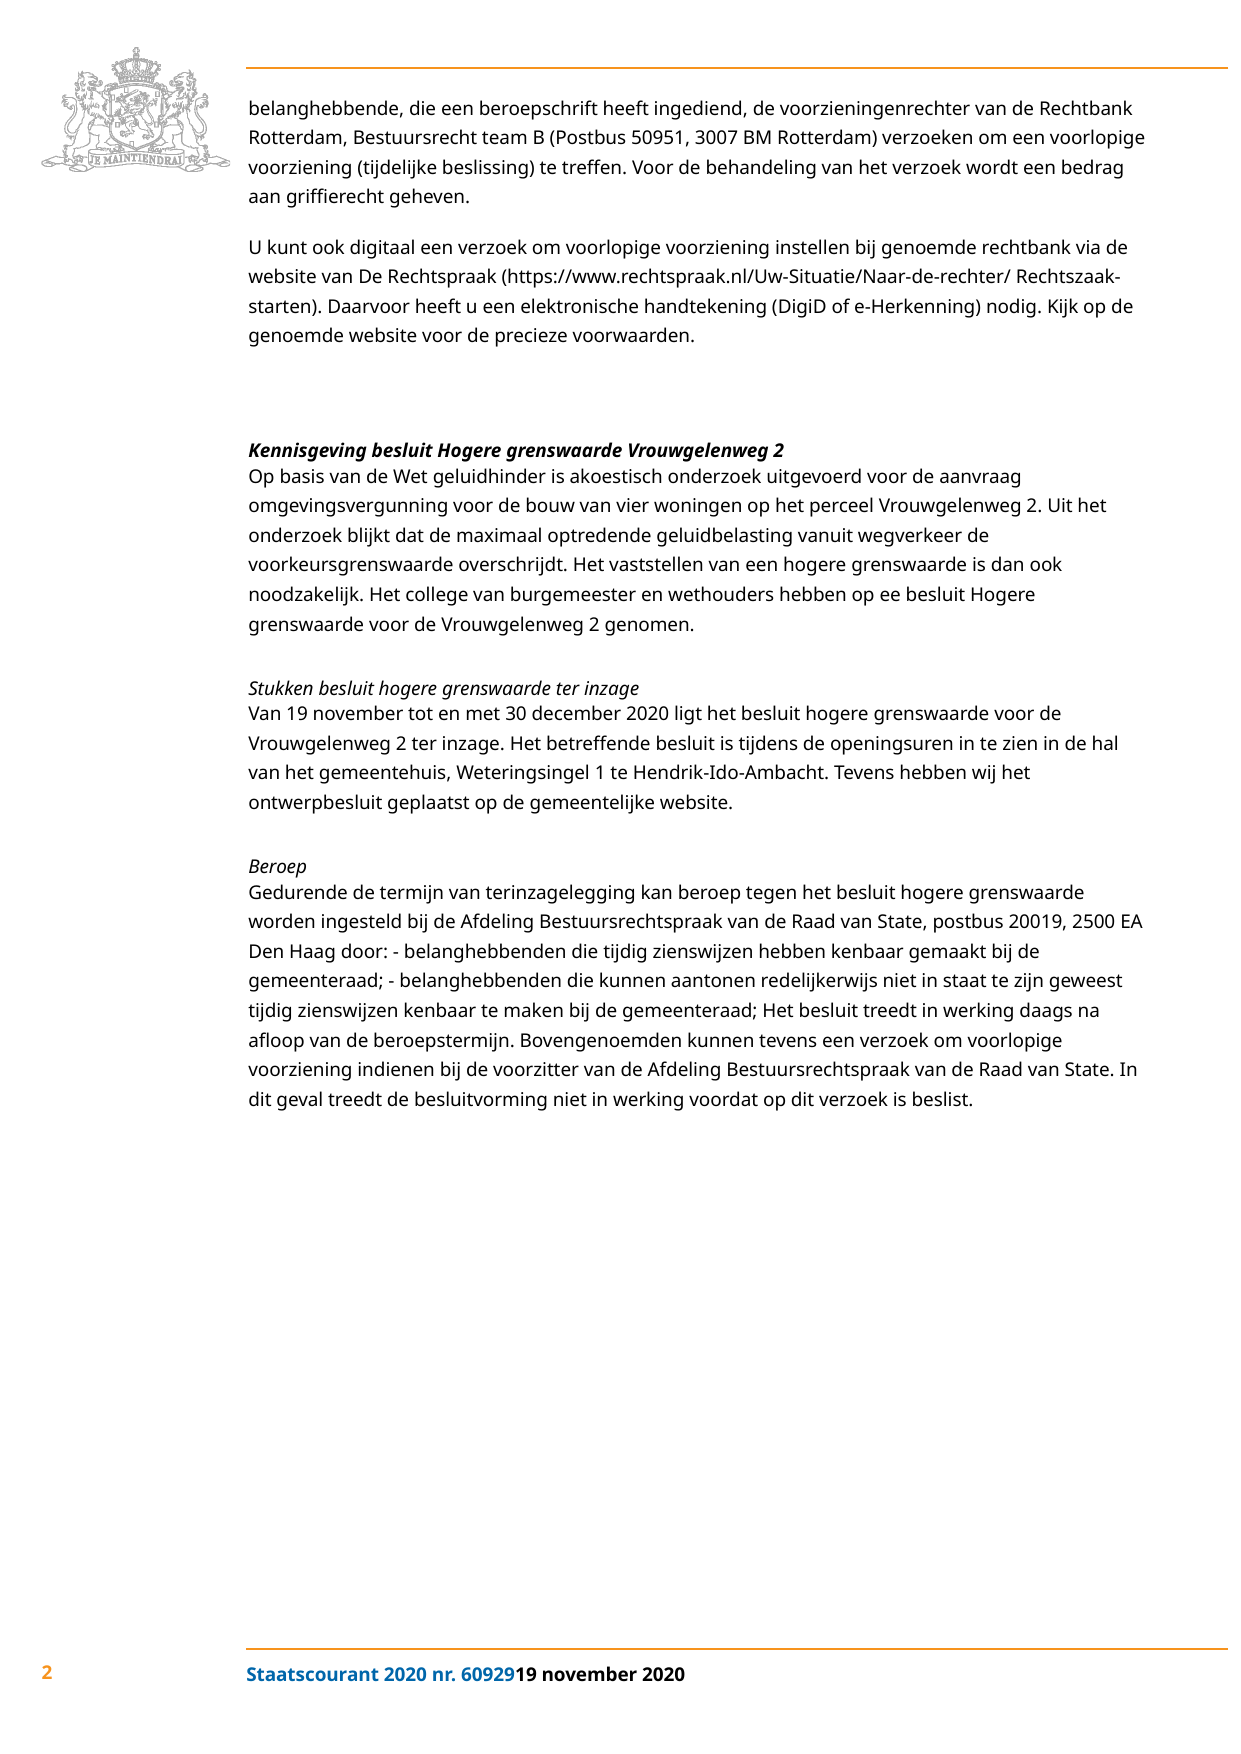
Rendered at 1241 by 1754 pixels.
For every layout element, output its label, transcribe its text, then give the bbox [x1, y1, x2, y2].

text Beroep [248, 853, 1152, 879]
text Gedurende de termijn van terinzagelegging kan beroep tegen het besluit hogere grenswaarde worden ingesteld bij de Afdeling Bestuursrechtspraak van de Raad van State, postbus 20019, 2500 EA Den Haag door: - belanghebbenden die tijdig zienswijzen hebben kenbaar gemaakt bij de gemeenteraad; - belanghebbenden die kunnen aantonen redelijkerwijs niet in staat te zijn geweest tijdig zienswijzen kenbaar te maken bij de gemeenteraad; Het besluit treedt in werking daags na afloop van de beroepstermijn. Bovengenoemden kunnen tevens een verzoek om voorlopige voorziening indienen bij de voorzitter van de Afdeling Bestuursrechtspraak van de Raad van State. In dit geval treedt de besluitvorming niet in werking voordat op dit verzoek is beslist. [248, 879, 1152, 1112]
text Kennisgeving besluit Hogere grenswaarde Vrouwgelenweg 2 [248, 437, 1152, 463]
text Op basis van de Wet geluidhinder is akoestisch onderzoek uitgevoerd voor de aanvraag omgevingsvergunning voor de bouw van vier woningen op het perceel Vrouwgelenweg 2. Uit het onderzoek blijkt dat de maximaal optredende geluidbelasting vanuit wegverkeer de voorkeursgrenswaarde overschrijdt. Het vaststellen van een hogere grenswaarde is dan ook noodzakelijk. Het college van burgemeester en wethouders hebben op ee besluit Hogere grenswaarde voor de Vrouwgelenweg 2 genomen. [248, 463, 1152, 636]
picture [41, 47, 231, 172]
text U kunt ook digitaal een verzoek om voorlopige voorziening instellen bij genoemde rechtbank via de website van De Rechtspraak (https://www.rechtspraak.nl/Uw-Situatie/Naar-de-rechter/ Rechtszaak-starten). Daarvoor heeft u een elektronische handtekening (DigiD of e-Herkenning) nodig. Kijk op de genoemde website voor de precieze voorwaarden. [248, 234, 1152, 348]
text belanghebbende, die een beroepschrift heeft ingediend, de voorzieningenrechter van de Rechtbank Rotterdam, Bestuursrecht team B (Postbus 50951, 3007 BM Rotterdam) verzoeken om een voorlopige voorziening (tijdelijke beslissing) te treffen. Voor de behandeling van het verzoek wordt een bedrag aan griffierecht geheven. [248, 95, 1152, 209]
text Stukken besluit hogere grenswaarde ter inzage [248, 675, 1152, 700]
text Van 19 november tot en met 30 december 2020 ligt het besluit hogere grenswaarde voor de Vrouwgelenweg 2 ter inzage. Het betreffende besluit is tijdens de openingsuren in te zien in de hal van het gemeentehuis, Weteringsingel 1 te Hendrik-Ido-Ambacht. Tevens hebben wij het ontwerpbesluit geplaatst op de gemeentelijke website. [248, 700, 1152, 815]
